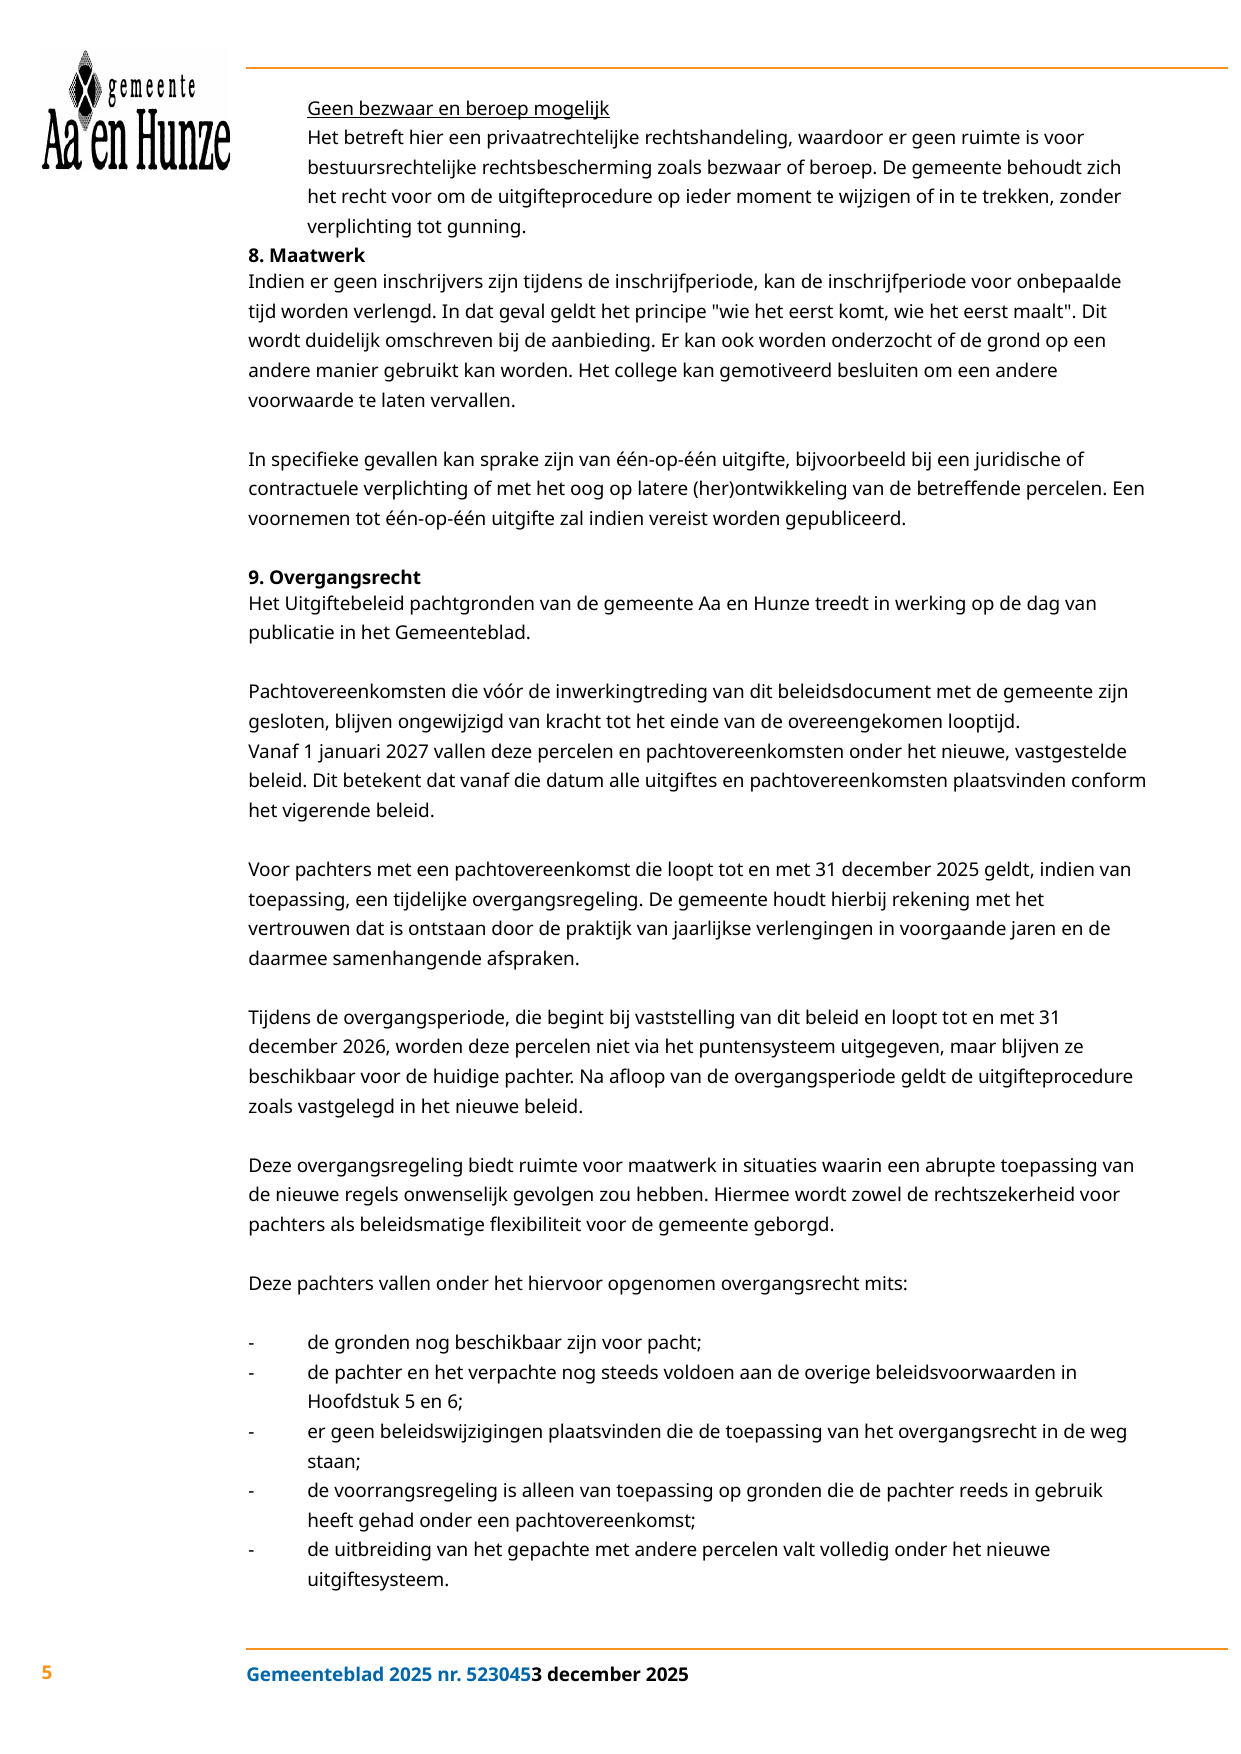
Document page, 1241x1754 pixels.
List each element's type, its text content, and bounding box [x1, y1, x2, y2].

text 9. Overgangsrecht [248, 564, 1152, 590]
text Pachtovereenkomsten die vóór de inwerkingtreding van dit beleidsdocument met de gemeente zijn gesloten, blijven ongewijzigd van kracht tot het einde van de overeengekomen looptijd. [248, 679, 1152, 734]
text Voor pachters met een pachtovereenkomst die loopt tot en met 31 december 2025 geldt, indien van toepassing, een tijdelijke overgangsregeling. De gemeente houdt hierbij rekening met het vertrouwen dat is ontstaan door de praktijk van jaarlijkse verlengingen in voorgaande jaren en de daarmee samenhangende afspraken. [248, 856, 1152, 971]
list de voorrangsregeling is alleen van toepassing op gronden die de pachter reeds in gebruik heeft gehad onder een pachtovereenkomst; [248, 1477, 1152, 1533]
text In specifieke gevallen kan sprake zijn van één-op-één uitgifte, bijvoorbeeld bij een juridische of contractuele verplichting of met het oog op latere (her)ontwikkeling van de betreffende percelen. Een voornemen tot één-op-één uitgifte zal indien vereist worden gepubliceerd. [248, 446, 1152, 531]
list de gronden nog beschikbaar zijn voor pacht; [248, 1329, 1152, 1355]
text Vanaf 1 januari 2027 vallen deze percelen en pachtovereenkomsten onder het nieuwe, vastgestelde beleid. Dit betekent dat vanaf die datum alle uitgiftes en pachtovereenkomsten plaatsvinden conform het vigerende beleid. [248, 738, 1152, 823]
list er geen beleidswijzigingen plaatsvinden die de toepassing van het overgangsrecht in de weg staan; [248, 1418, 1152, 1474]
list de pachter en het verpachte nog steeds voldoen aan de overige beleidsvoorwaarden in Hoofdstuk 5 en 6; [248, 1359, 1152, 1414]
text Indien er geen inschrijvers zijn tijdens de inschrijfperiode, kan de inschrijfperiode voor onbepaalde tijd worden verlengd. In dat geval geldt het principe "wie het eerst komt, wie het eerst maalt". Dit wordt duidelijk omschreven bij de aanbieding. Er kan ook worden onderzocht of de grond op een andere manier gebruikt kan worden. Het college kan gemotiveerd besluiten om een andere voorwaarde te laten vervallen. [248, 268, 1152, 412]
text Het Uitgiftebeleid pachtgronden van de gemeente Aa en Hunze treedt in werking op de dag van publicatie in het Gemeenteblad. [248, 590, 1152, 645]
text Deze pachters vallen onder het hiervoor opgenomen overgangsrecht mits: [248, 1270, 1152, 1296]
list Het betreft hier een privaatrechtelijke rechtshandeling, waardoor er geen ruimte is voor bestuursrechtelijke rechtsbescherming zoals bezwaar of beroep. De gemeente behoudt zich het recht voor om de uitgifteprocedure op ieder moment te wijzigen of in te trekken, zonder verplichting tot gunning. [248, 124, 1152, 239]
text Deze overgangsregeling biedt ruimte voor maatwerk in situaties waarin een abrupte toepassing van de nieuwe regels onwenselijk gevolgen zou hebben. Hiermee wordt zowel de rechtszekerheid voor pachters als beleidsmatige flexibiliteit voor de gemeente geborgd. [248, 1152, 1152, 1237]
list de uitbreiding van het gepachte met andere percelen valt volledig onder het nieuwe uitgiftesysteem. [248, 1537, 1152, 1592]
picture [41, 47, 231, 172]
text 8. Maatwerk [248, 243, 1152, 268]
text Tijdens de overgangsperiode, die begint bij vaststelling van dit beleid en loopt tot en met 31 december 2026, worden deze percelen niet via het puntensysteem uitgegeven, maar blijven ze beschikbaar voor de huidige pachter. Na afloop van de overgangsperiode geldt de uitgifteprocedure zoals vastgelegd in het nieuwe beleid. [248, 1004, 1152, 1119]
list Geen bezwaar en beroep mogelijk [248, 95, 1152, 121]
